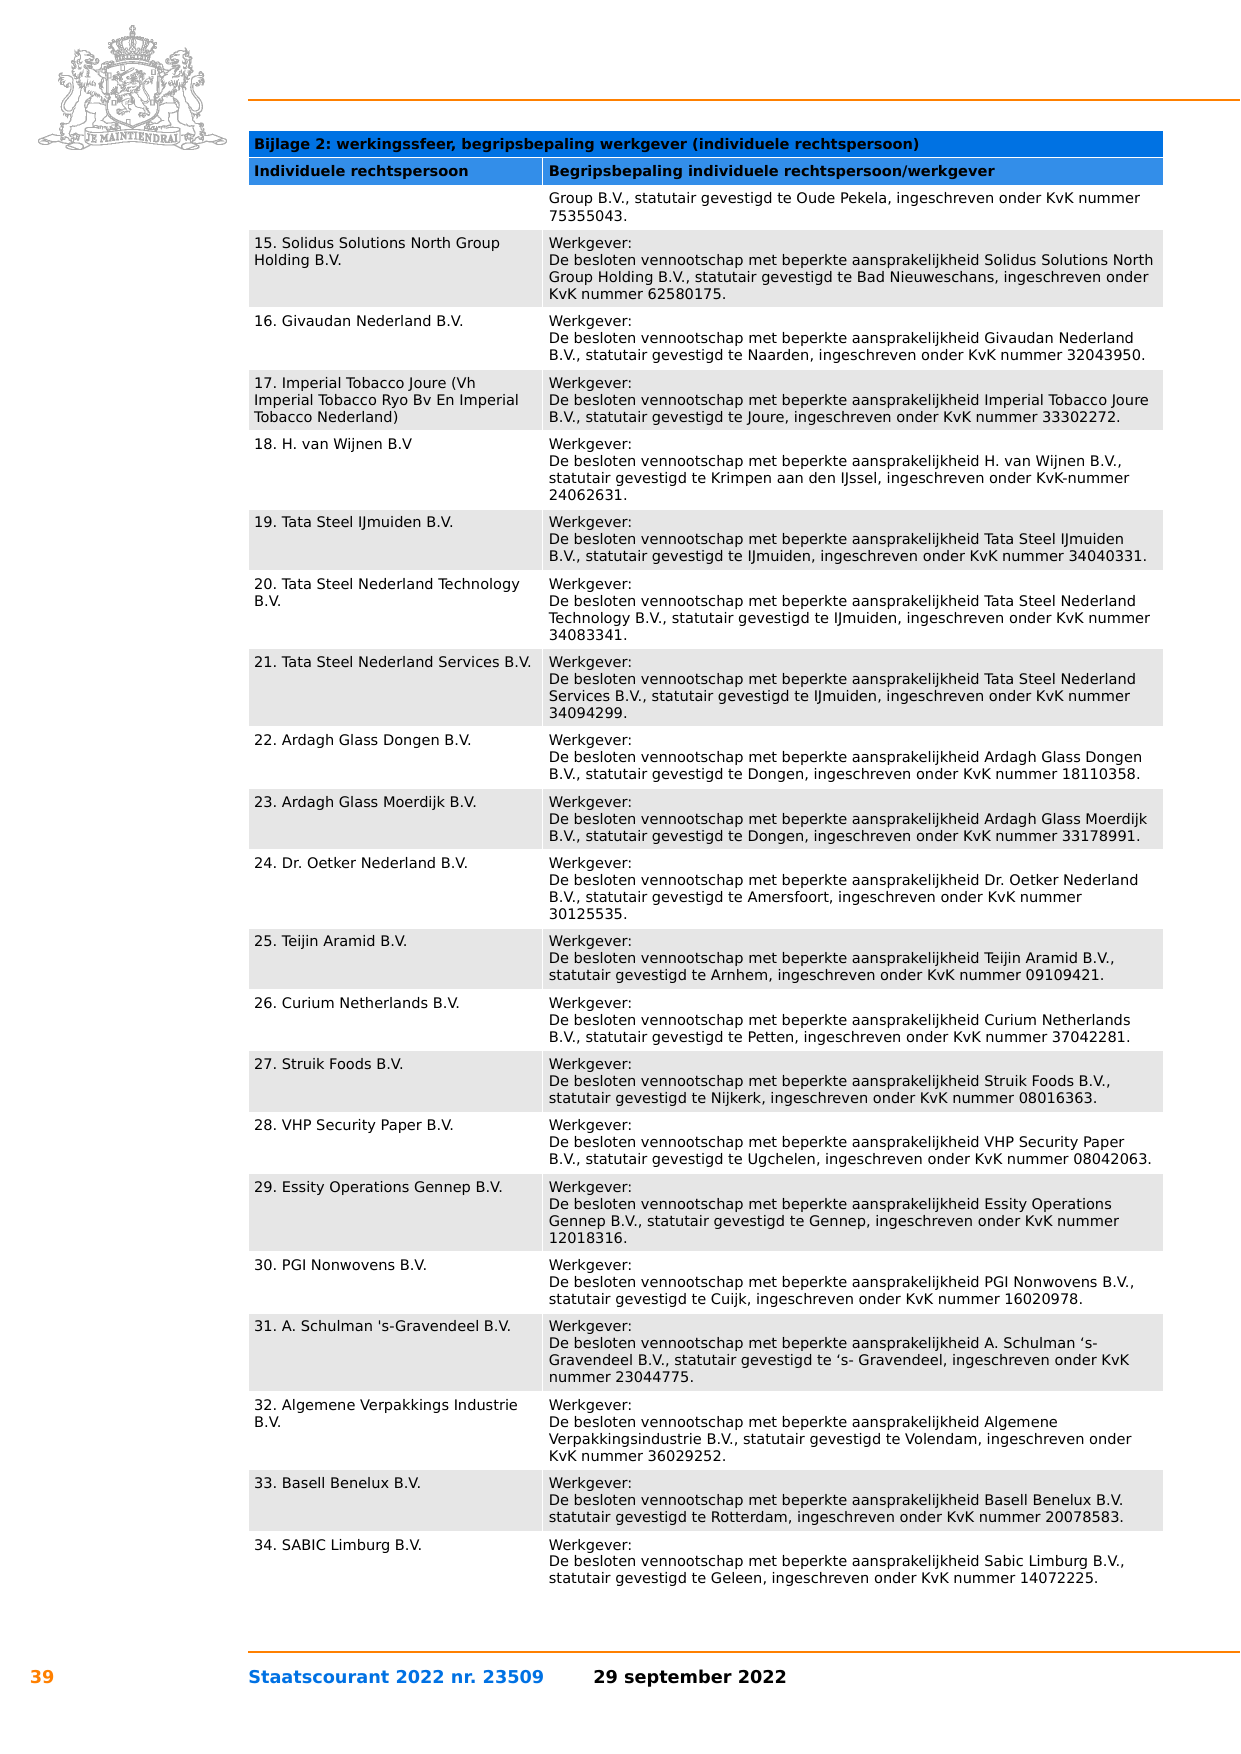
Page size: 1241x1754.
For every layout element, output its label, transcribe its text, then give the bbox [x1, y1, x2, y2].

table_cell Begripsbepaling individuele rechtspersoon/werkgever [543, 158, 1163, 185]
table_cell 18. H. van Wijnen B.V [249, 431, 542, 508]
table_cell Werkgever: De besloten vennootschap met beperkte aansprakelijkheid Basell Benelux B.V. statutair gevestigd te Rotterdam, ingeschreven onder KvK nummer 20078583. [543, 1470, 1163, 1531]
picture [38, 25, 227, 150]
table_cell Werkgever: De besloten vennootschap met beperkte aansprakelijkheid Dr. Oetker Nederland B.V., statutair gevestigd te Amersfoort, ingeschreven onder KvK nummer 30125535. [543, 850, 1163, 927]
table_cell Werkgever: De besloten vennootschap met beperkte aansprakelijkheid VHP Security Paper B.V., statutair gevestigd te Ugchelen, ingeschreven onder KvK nummer 08042063. [543, 1113, 1163, 1173]
table_cell 17. Imperial Tobacco Joure (Vh Imperial Tobacco Ryo Bv En Imperial Tobacco Nederland) [249, 370, 542, 430]
table_cell Werkgever: De besloten vennootschap met beperkte aansprakelijkheid Ardagh Glass Moerdijk B.V., statutair gevestigd te Dongen, ingeschreven onder KvK nummer 33178991. [543, 789, 1163, 849]
table_cell 29. Essity Operations Gennep B.V. [249, 1174, 542, 1251]
table_cell Werkgever: De besloten vennootschap met beperkte aansprakelijkheid H. van Wijnen B.V., statutair gevestigd te Krimpen aan den IJssel, ingeschreven onder KvK-nummer 24062631. [543, 431, 1163, 508]
table_cell 34. SABIC Limburg B.V. [249, 1532, 542, 1592]
table_cell Werkgever: De besloten vennootschap met beperkte aansprakelijkheid Imperial Tobacco Joure B.V., statutair gevestigd te Joure, ingeschreven onder KvK nummer 33302272. [543, 370, 1163, 430]
table_cell 21. Tata Steel Nederland Services B.V. [249, 649, 542, 726]
table_cell Werkgever: De besloten vennootschap met beperkte aansprakelijkheid PGI Nonwovens B.V., statutair gevestigd te Cuijk, ingeschreven onder KvK nummer 16020978. [543, 1252, 1163, 1313]
table_cell Werkgever: De besloten vennootschap met beperkte aansprakelijkheid Ardagh Glass Dongen B.V., statutair gevestigd te Dongen, ingeschreven onder KvK nummer 18110358. [543, 728, 1163, 788]
table_cell 33. Basell Benelux B.V. [249, 1470, 542, 1531]
table_cell Individuele rechtspersoon [249, 158, 542, 185]
table_cell 30. PGI Nonwovens B.V. [249, 1252, 542, 1313]
table_header Bijlage 2: werkingssfeer, begripsbepaling werkgever (individuele rechtspersoon) [249, 131, 1163, 157]
table_cell [249, 186, 542, 229]
table_cell Werkgever: De besloten vennootschap met beperkte aansprakelijkheid Givaudan Nederland B.V., statutair gevestigd te Naarden, ingeschreven onder KvK nummer 32043950. [543, 309, 1163, 369]
table_cell Werkgever: De besloten vennootschap met beperkte aansprakelijkheid Teijin Aramid B.V., statutair gevestigd te Arnhem, ingeschreven onder KvK nummer 09109421. [543, 929, 1163, 989]
table_cell Werkgever: De besloten vennootschap met beperkte aansprakelijkheid Tata Steel IJmuiden B.V., statutair gevestigd te IJmuiden, ingeschreven onder KvK nummer 34040331. [543, 510, 1163, 570]
table_cell 26. Curium Netherlands B.V. [249, 990, 542, 1050]
table_cell Werkgever: De besloten vennootschap met beperkte aansprakelijkheid Algemene Verpakkingsindustrie B.V., statutair gevestigd te Volendam, ingeschreven onder KvK nummer 36029252. [543, 1392, 1163, 1469]
table_cell Group B.V., statutair gevestigd te Oude Pekela, ingeschreven onder KvK nummer 75355043. [543, 186, 1163, 229]
table_cell 24. Dr. Oetker Nederland B.V. [249, 850, 542, 927]
table_cell 15. Solidus Solutions North Group Holding B.V. [249, 230, 542, 307]
table_cell 32. Algemene Verpakkings Industrie B.V. [249, 1392, 542, 1469]
table_cell Werkgever: De besloten vennootschap met beperkte aansprakelijkheid Tata Steel Nederland Technology B.V., statutair gevestigd te IJmuiden, ingeschreven onder KvK nummer 34083341. [543, 571, 1163, 648]
table_cell 16. Givaudan Nederland B.V. [249, 309, 542, 369]
table_cell Werkgever: De besloten vennootschap met beperkte aansprakelijkheid Essity Operations Gennep B.V., statutair gevestigd te Gennep, ingeschreven onder KvK nummer 12018316. [543, 1174, 1163, 1251]
table_cell 25. Teijin Aramid B.V. [249, 929, 542, 989]
table_cell 20. Tata Steel Nederland Technology B.V. [249, 571, 542, 648]
table_cell 19. Tata Steel IJmuiden B.V. [249, 510, 542, 570]
table_cell Werkgever: De besloten vennootschap met beperkte aansprakelijkheid Solidus Solutions North Group Holding B.V., statutair gevestigd te Bad Nieuweschans, ingeschreven onder KvK nummer 62580175. [543, 230, 1163, 307]
table_cell Werkgever: De besloten vennootschap met beperkte aansprakelijkheid Struik Foods B.V., statutair gevestigd te Nijkerk, ingeschreven onder KvK nummer 08016363. [543, 1051, 1163, 1112]
table_cell Werkgever: De besloten vennootschap met beperkte aansprakelijkheid Sabic Limburg B.V., statutair gevestigd te Geleen, ingeschreven onder KvK nummer 14072225. [543, 1532, 1163, 1592]
table_cell Werkgever: De besloten vennootschap met beperkte aansprakelijkheid Tata Steel Nederland Services B.V., statutair gevestigd te IJmuiden, ingeschreven onder KvK nummer 34094299. [543, 649, 1163, 726]
table_cell 31. A. Schulman 's-Gravendeel B.V. [249, 1314, 542, 1391]
table_cell 23. Ardagh Glass Moerdijk B.V. [249, 789, 542, 849]
table_cell Werkgever: De besloten vennootschap met beperkte aansprakelijkheid Curium Netherlands B.V., statutair gevestigd te Petten, ingeschreven onder KvK nummer 37042281. [543, 990, 1163, 1050]
table_cell 22. Ardagh Glass Dongen B.V. [249, 728, 542, 788]
table_cell Werkgever: De besloten vennootschap met beperkte aansprakelijkheid A. Schulman ‘s- Gravendeel B.V., statutair gevestigd te ‘s- Gravendeel, ingeschreven onder KvK nummer 23044775. [543, 1314, 1163, 1391]
table_cell 27. Struik Foods B.V. [249, 1051, 542, 1112]
table_cell 28. VHP Security Paper B.V. [249, 1113, 542, 1173]
